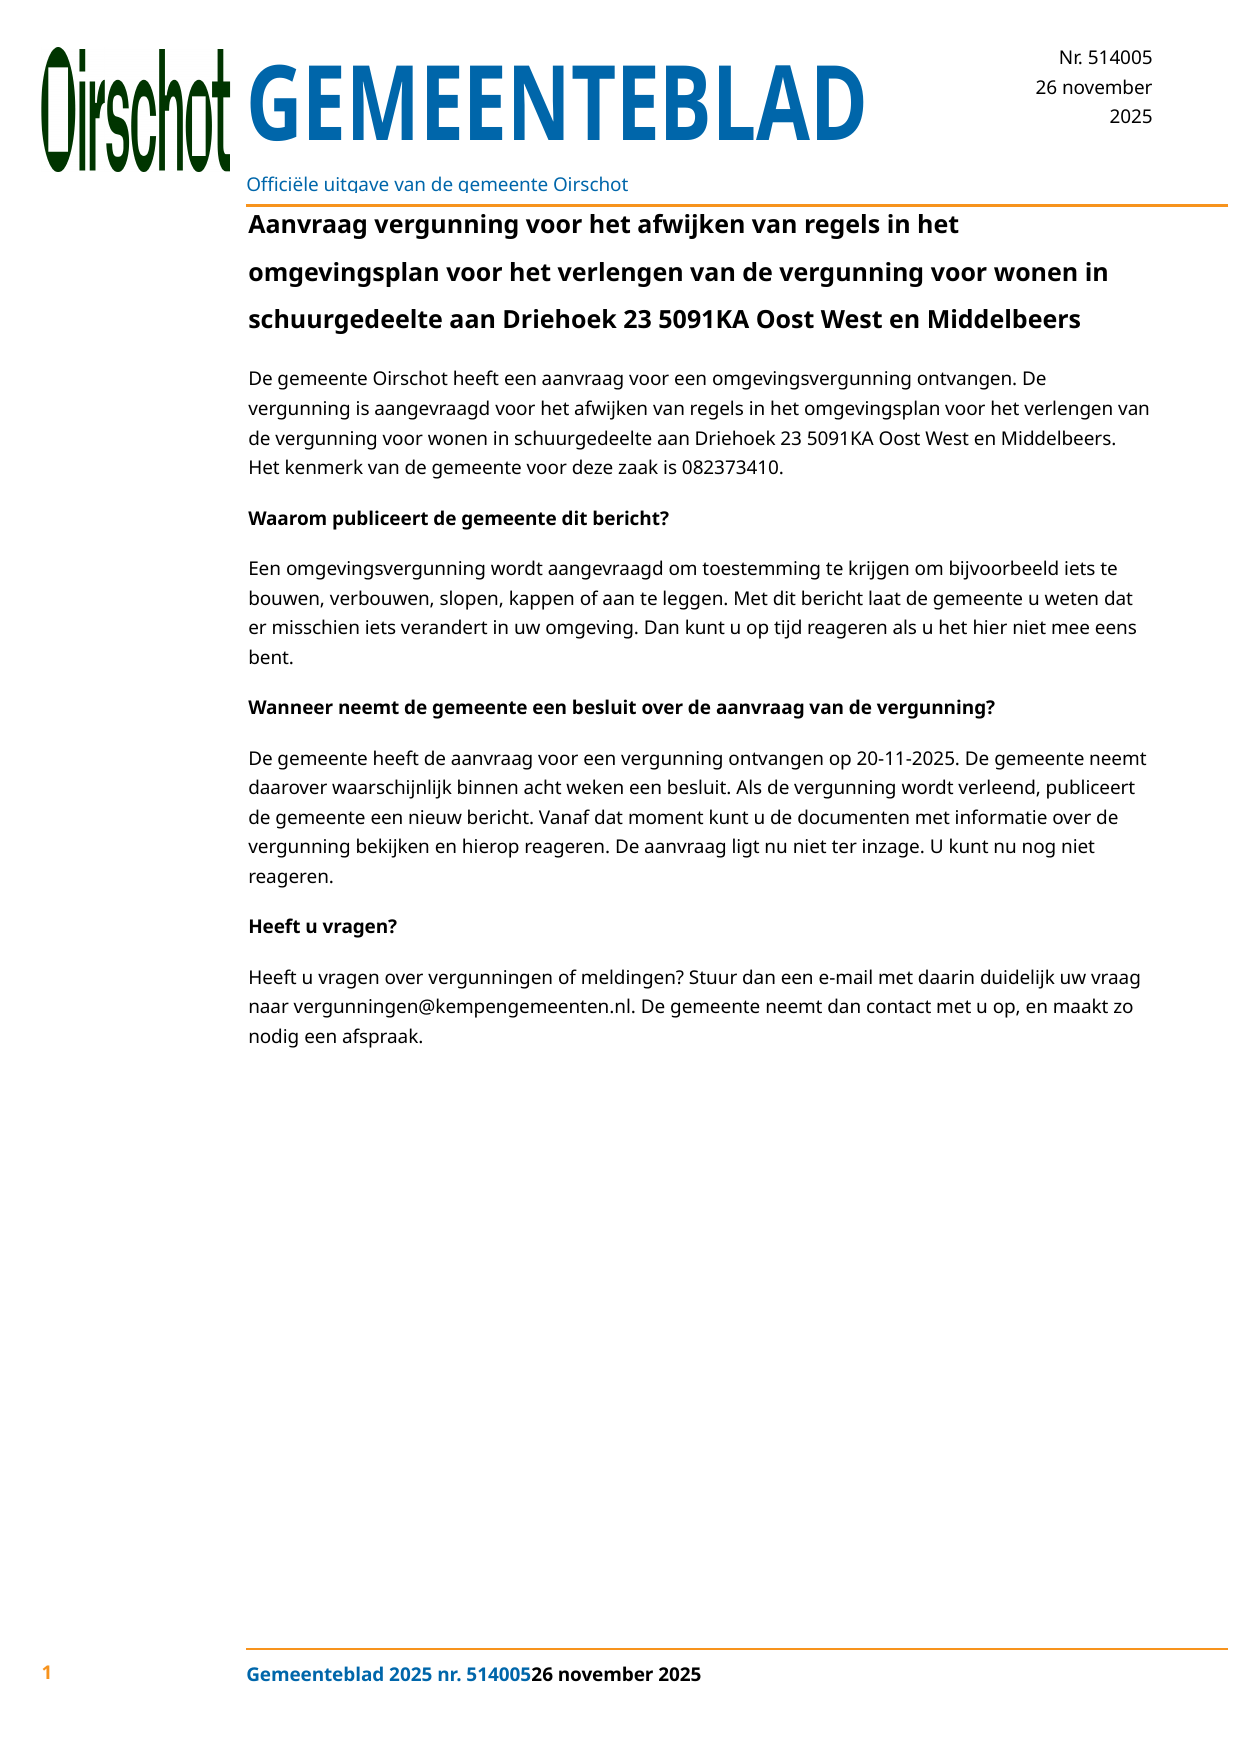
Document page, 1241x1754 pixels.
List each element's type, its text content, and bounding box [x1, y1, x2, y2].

text Wanneer neemt de gemeente een besluit over de aanvraag van de vergunning? [248, 694, 1152, 720]
picture [41, 47, 231, 172]
text Aanvraag vergunning voor het afwijken van regels in het omgevingsplan voor het verlengen van de vergunning voor wonen in schuurgedeelte aan Driehoek 23 5091KA Oost West en Middelbeers [248, 207, 1152, 336]
text De gemeente heeft de aanvraag voor een vergunning ontvangen op 20-11-2025. De gemeente neemt daarover waarschijnlijk binnen acht weken een besluit. Als de vergunning wordt verleend, publiceert de gemeente een nieuw bericht. Vanaf dat moment kunt u de documenten met informatie over de vergunning bekijken en hierop reageren. De aanvraag ligt nu niet ter inzage. U kunt nu nog niet reageren. [248, 745, 1152, 889]
text Een omgevingsvergunning wordt aangevraagd om toestemming te krijgen om bijvoorbeeld iets te bouwen, verbouwen, slopen, kappen of aan te leggen. Met dit bericht laat de gemeente u weten dat er misschien iets verandert in uw omgeving. Dan kunt u op tijd reageren als u het hier niet mee eens bent. [248, 555, 1152, 669]
text Heeft u vragen over vergunningen of meldingen? Stuur dan een e-mail met daarin duidelijk uw vraag naar vergunningen@kempengemeenten.nl. De gemeente neemt dan contact met u op, en maakt zo nodig een afspraak. [248, 964, 1152, 1049]
text Heeft u vragen? [248, 913, 1152, 939]
text Waarom publiceert de gemeente dit bericht? [248, 505, 1152, 530]
text De gemeente Oirschot heeft een aanvraag voor een omgevingsvergunning ontvangen. De vergunning is aangevraagd voor het afwijken van regels in het omgevingsplan voor het verlengen van de vergunning voor wonen in schuurgedeelte aan Driehoek 23 5091KA Oost West en Middelbeers. Het kenmerk van de gemeente voor deze zaak is 082373410. [248, 366, 1152, 480]
